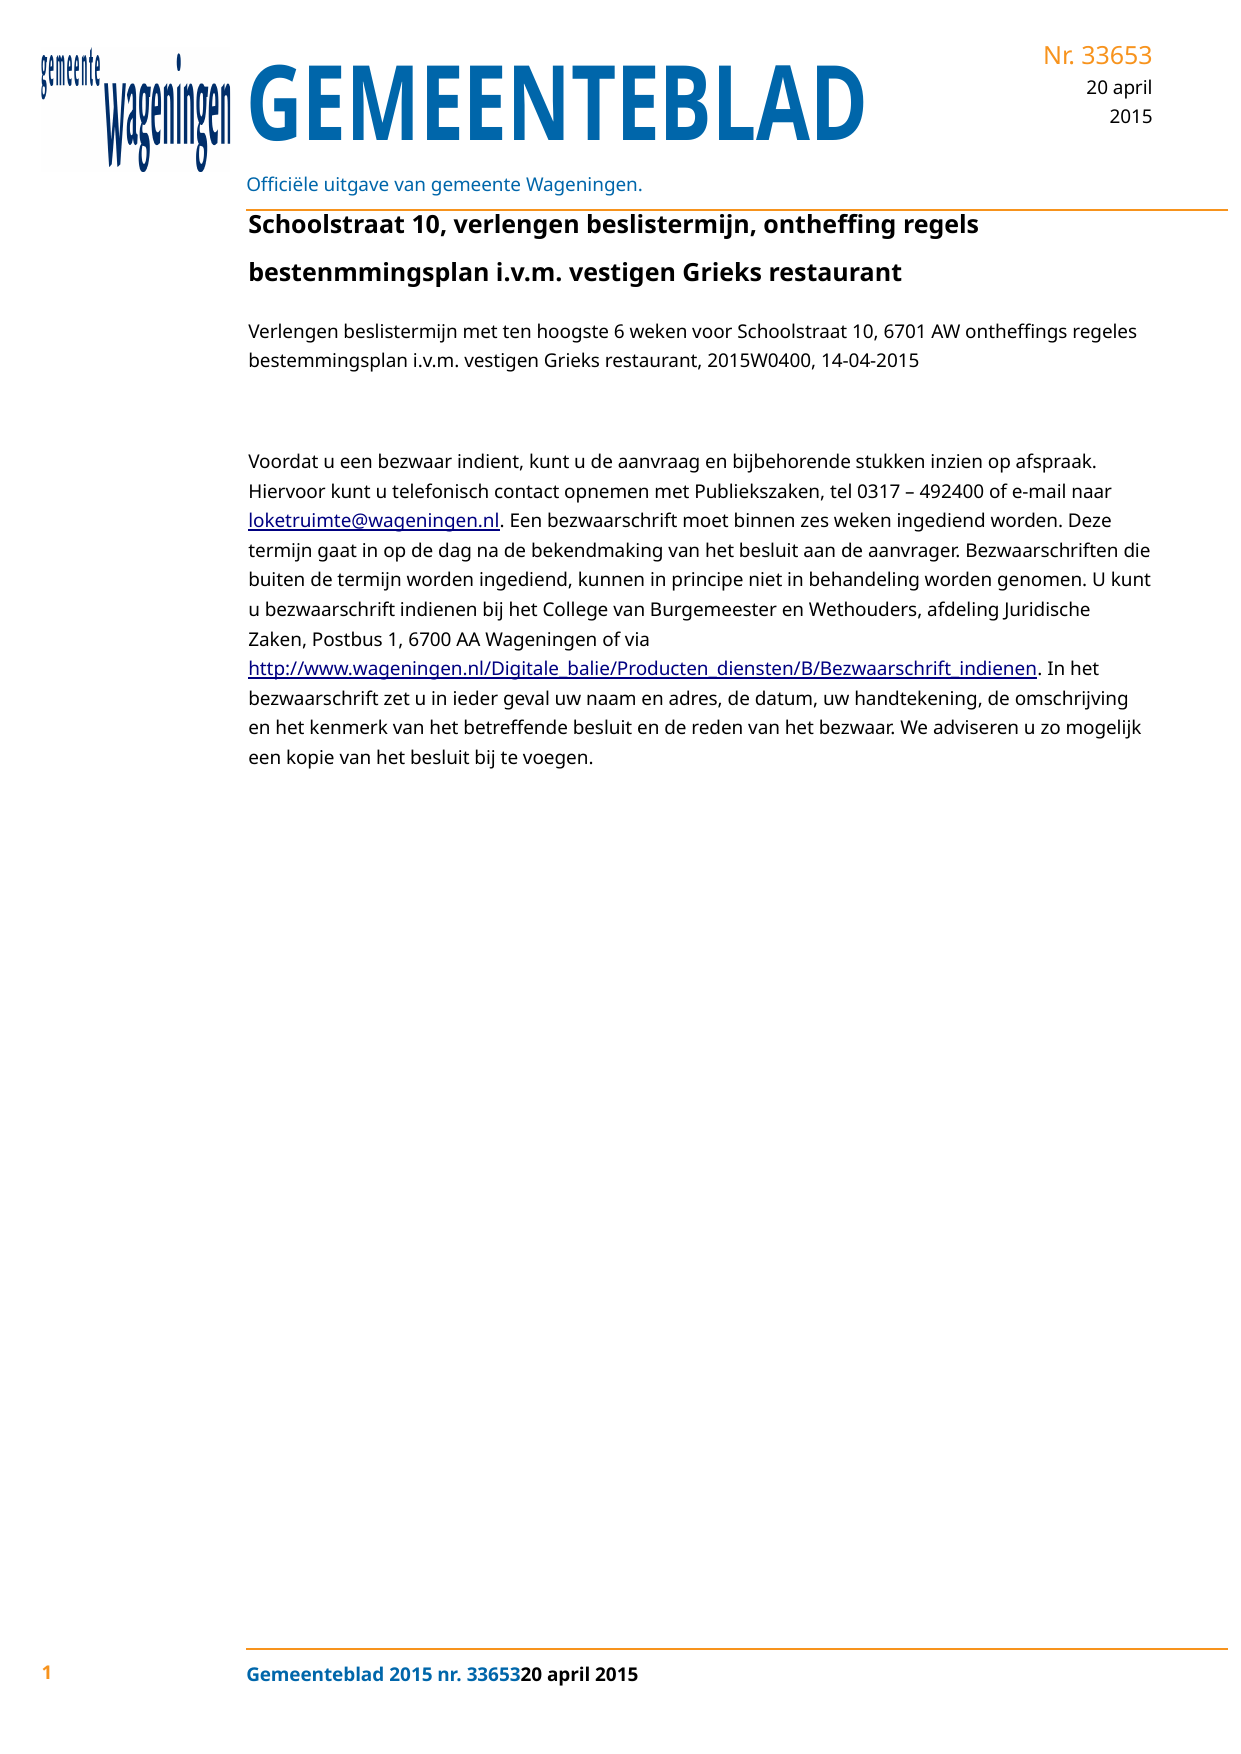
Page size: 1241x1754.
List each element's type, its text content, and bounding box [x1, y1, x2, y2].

text Voordat u een bezwaar indient, kunt u de aanvraag en bijbehorende stukken inzien op afspraak. Hiervoor kunt u telefonisch contact opnemen met Publiekszaken, tel 0317 – 492400 of e-mail naar loketruimte@wageningen.nl. Een bezwaarschrift moet binnen zes weken ingediend worden. Deze termijn gaat in op de dag na de bekendmaking van het besluit aan de aanvrager. Bezwaarschriften die buiten de termijn worden ingediend, kunnen in principe niet in behandeling worden genomen. U kunt u bezwaarschrift indienen bij het College van Burgemeester en Wethouders, afdeling Juridische Zaken, Postbus 1, 6700 AA Wageningen of via http://www.wageningen.nl/Digitale_balie/Producten_diensten/B/Bezwaarschrift_indienen. In het bezwaarschrift zet u in ieder geval uw naam en adres, de datum, uw handtekening, de omschrijving en het kenmerk van het betreffende besluit en de reden van het bezwaar. We adviseren u zo mogelijk een kopie van het besluit bij te voegen. [248, 448, 1152, 770]
picture [41, 47, 231, 172]
text Verlengen beslistermijn met ten hoogste 6 weken voor Schoolstraat 10, 6701 AW ontheffings regeles bestemmingsplan i.v.m. vestigen Grieks restaurant, 2015W0400, 14-04-2015 [248, 318, 1152, 373]
text Schoolstraat 10, verlengen beslistermijn, ontheffing regels bestenmmingsplan i.v.m. vestigen Grieks restaurant [248, 211, 1152, 288]
